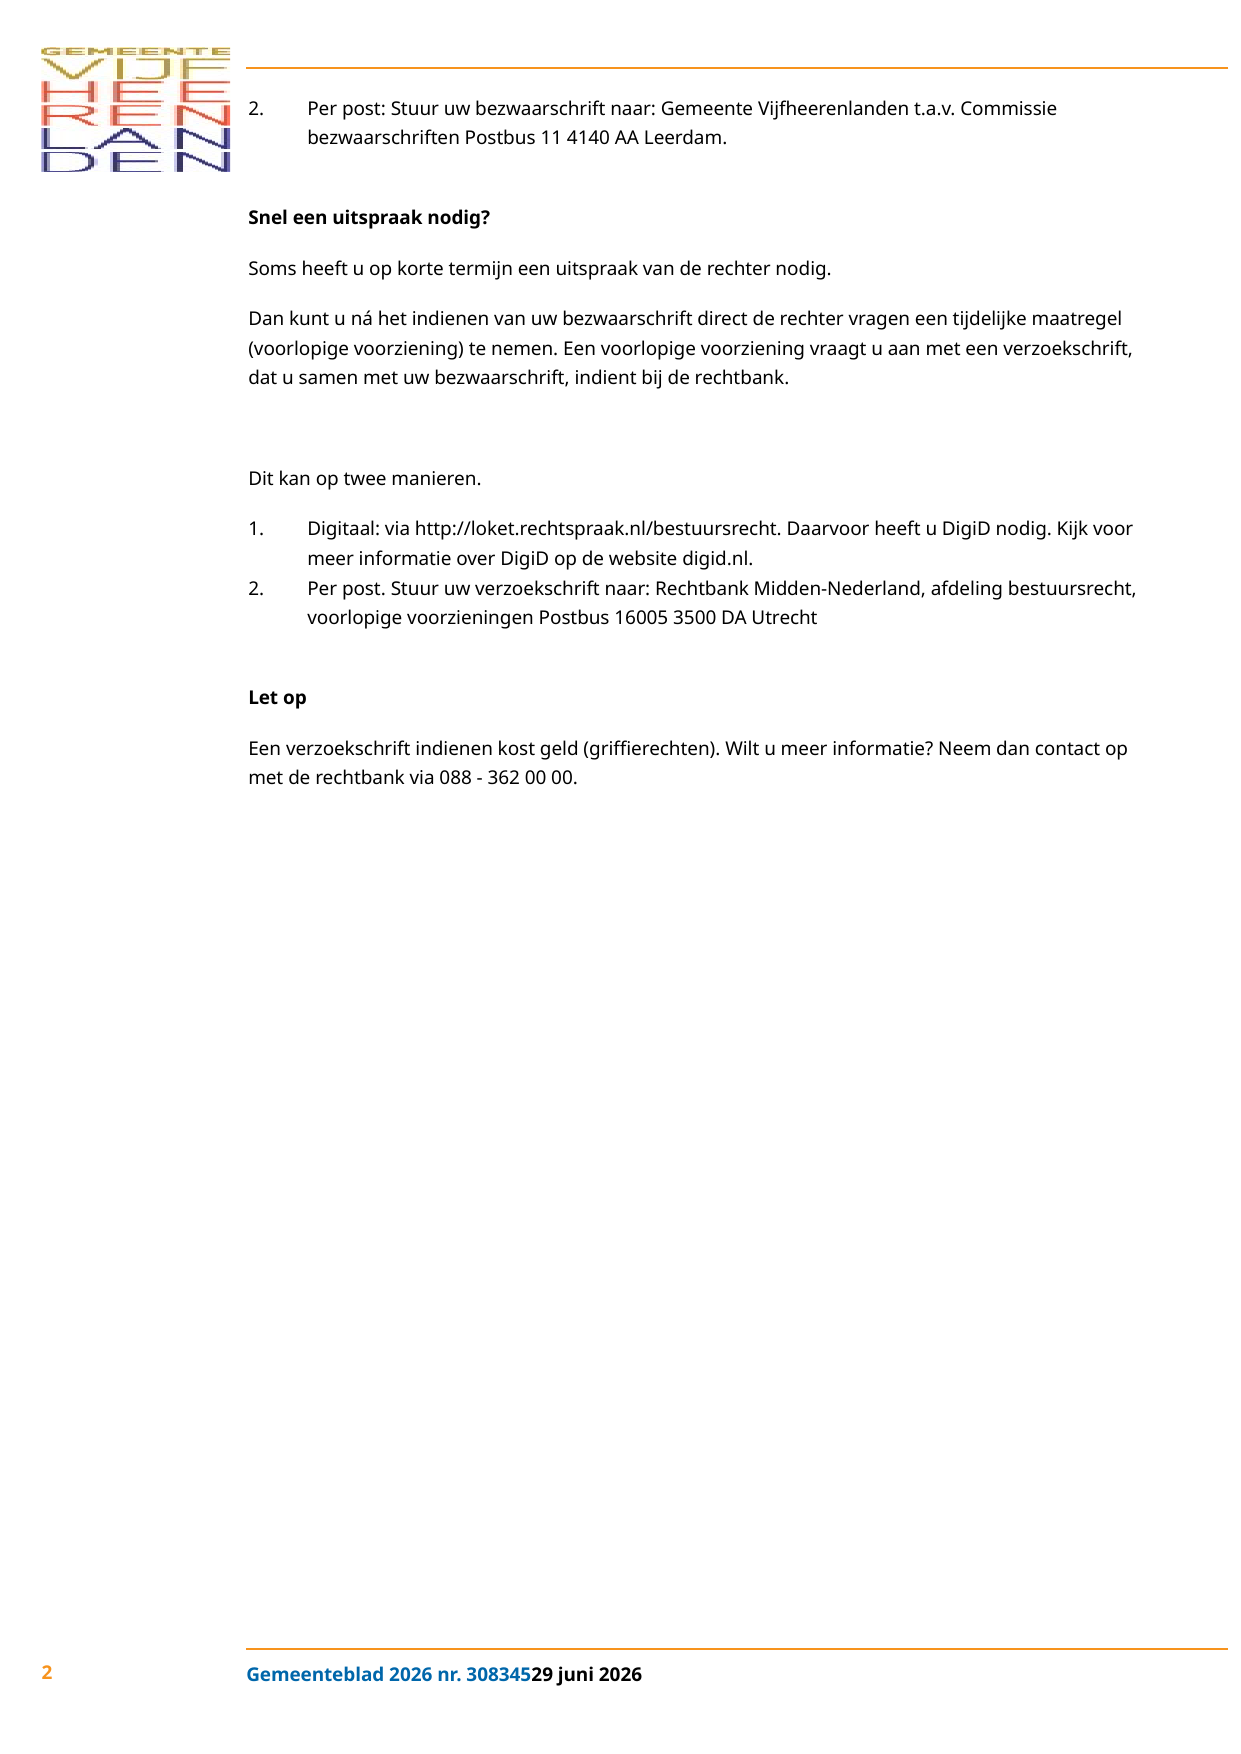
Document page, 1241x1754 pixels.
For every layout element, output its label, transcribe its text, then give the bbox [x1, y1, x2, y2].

text Dit kan op twee manieren. [248, 465, 1152, 491]
list Digitaal: via http://loket.rechtspraak.nl/bestuursrecht. Daarvoor heeft u DigiD nodig. Kijk voor meer informatie over DigiD op de website digid.nl. [248, 516, 1152, 571]
text Dan kunt u ná het indienen van uw bezwaarschrift direct de rechter vragen een tijdelijke maatregel (voorlopige voorziening) te nemen. Een voorlopige voorziening vraagt u aan met een verzoekschrift, dat u samen met uw bezwaarschrift, indient bij de rechtbank. [248, 305, 1152, 390]
list Per post. Stuur uw verzoekschrift naar: Rechtbank Midden-Nederland, afdeling bestuursrecht, voorlopige voorzieningen Postbus 16005 3500 DA Utrecht [248, 575, 1152, 630]
text Snel een uitspraak nodig? [248, 204, 1152, 230]
text Let op [248, 684, 1152, 710]
text Soms heeft u op korte termijn een uitspraak van de rechter nodig. [248, 255, 1152, 281]
text Een verzoekschrift indienen kost geld (griffierechten). Wilt u meer informatie? Neem dan contact op met de rechtbank via 088 - 362 00 00. [248, 735, 1152, 790]
picture [41, 47, 231, 172]
list Per post: Stuur uw bezwaarschrift naar: Gemeente Vijfheerenlanden t.a.v. Commissie bezwaarschriften Postbus 11 4140 AA Leerdam. [248, 95, 1152, 150]
